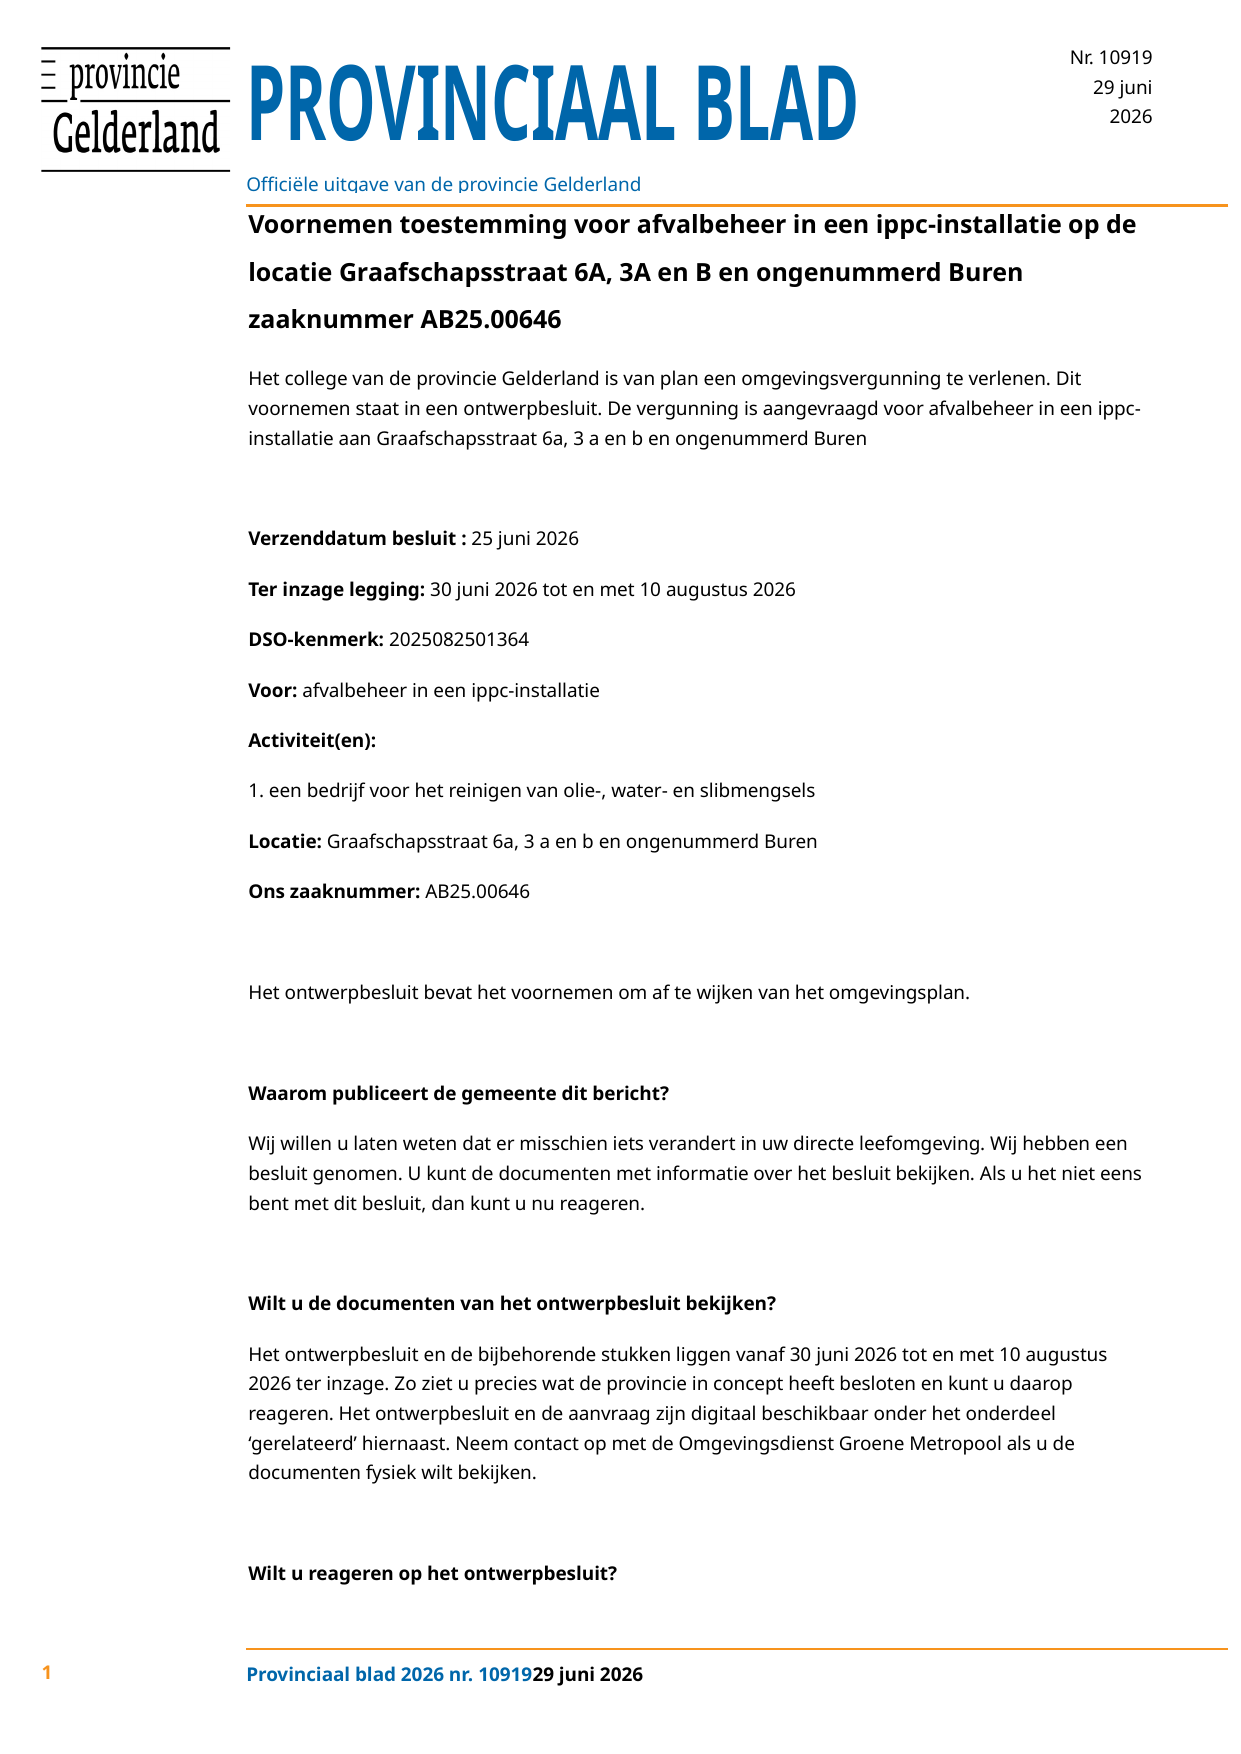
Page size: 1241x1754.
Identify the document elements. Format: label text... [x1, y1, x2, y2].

text Wij willen u laten weten dat er misschien iets verandert in uw directe leefomgeving. Wij hebben een besluit genomen. U kunt de documenten met informatie over het besluit bekijken. Als u het niet eens bent met dit besluit, dan kunt u nu reageren. [248, 1131, 1152, 1215]
text Wilt u reageren op het ontwerpbesluit? [248, 1560, 1152, 1586]
text Activiteit(en): [248, 727, 1152, 753]
text Wilt u de documenten van het ontwerpbesluit bekijken? [248, 1291, 1152, 1316]
text Het ontwerpbesluit bevat het voornemen om af te wijken van het omgevingsplan. [248, 979, 1152, 1005]
text 1. een bedrijf voor het reinigen van olie-, water- en slibmengsels [248, 778, 1152, 803]
text Het college van de provincie Gelderland is van plan een omgevingsvergunning te verlenen. Dit voornemen staat in een ontwerpbesluit. De vergunning is aangevraagd voor afvalbeheer in een ippc-installatie aan Graafschapsstraat 6a, 3 a en b en ongenummerd Buren [248, 366, 1152, 450]
text DSO-kenmerk: 2025082501364 [248, 626, 1152, 652]
text Het ontwerpbesluit en de bijbehorende stukken liggen vanaf 30 juni 2026 tot en met 10 augustus 2026 ter inzage. Zo ziet u precies wat de provincie in concept heeft besloten en kunt u daarop reageren. Het ontwerpbesluit en de aanvraag zijn digitaal beschikbaar onder het onderdeel ‘gerelateerd’ hiernaast. Neem contact op met de Omgevingsdienst Groene Metropool als u de documenten fysiek wilt bekijken. [248, 1341, 1152, 1485]
text Locatie: Graafschapsstraat 6a, 3 a en b en ongenummerd Buren [248, 828, 1152, 854]
text Voornemen toestemming voor afvalbeheer in een ippc-installatie op de locatie Graafschapsstraat 6A, 3A en B en ongenummerd Buren zaaknummer AB25.00646 [248, 207, 1152, 336]
text Ons zaaknummer: AB25.00646 [248, 878, 1152, 904]
text Ter inzage legging: 30 juni 2026 tot en met 10 augustus 2026 [248, 576, 1152, 602]
text Verzenddatum besluit : 25 juni 2026 [248, 526, 1152, 551]
text Voor: afvalbeheer in een ippc-installatie [248, 677, 1152, 702]
picture [41, 47, 231, 172]
text Waarom publiceert de gemeente dit bericht? [248, 1080, 1152, 1106]
